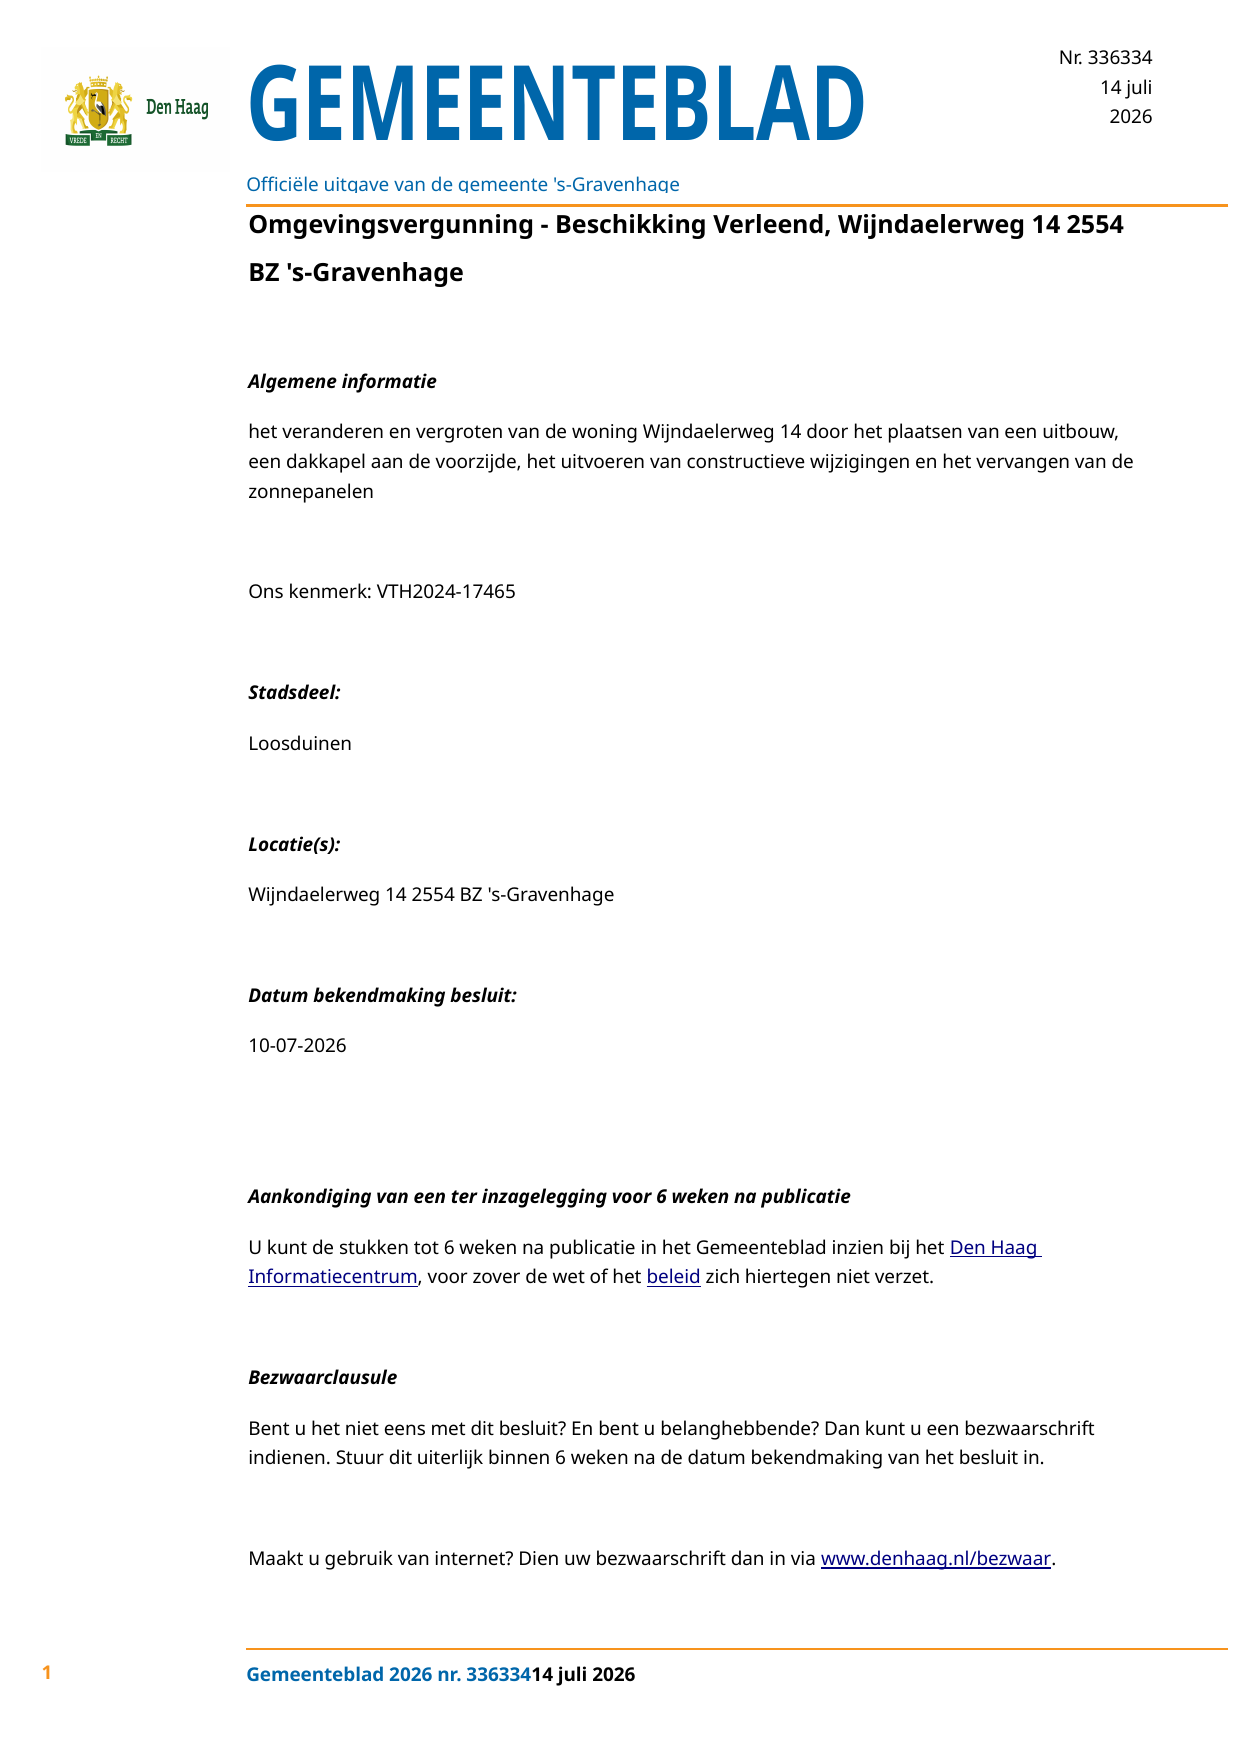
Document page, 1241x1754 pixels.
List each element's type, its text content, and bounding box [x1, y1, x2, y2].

text Algemene informatie [248, 368, 1152, 394]
text Aankondiging van een ter inzagelegging voor 6 weken na publicatie [248, 1184, 1152, 1209]
text Omgevingsvergunning - Beschikking Verleend, Wijndaelerweg 14 2554 BZ 's-Gravenhage [248, 207, 1152, 288]
text Datum bekendmaking besluit: [248, 982, 1152, 1008]
text Wijndaelerweg 14 2554 BZ 's-Gravenhage [248, 881, 1152, 907]
text U kunt de stukken tot 6 weken na publicatie in het Gemeenteblad inzien bij het Den Haag Informatiecentrum, voor zover de wet of het beleid zich hiertegen niet verzet. [248, 1234, 1152, 1289]
text Locatie(s): [248, 831, 1152, 857]
text 10-07-2026 [248, 1032, 1152, 1058]
text Maakt u gebruik van internet? Dien uw bezwaarschrift dan in via www.denhaag.nl/bezwaar. [248, 1545, 1152, 1571]
text Ons kenmerk: VTH2024-17465 [248, 579, 1152, 604]
picture [41, 47, 231, 172]
text Stadsdeel: [248, 679, 1152, 705]
text Loosduinen [248, 730, 1152, 756]
text Bezwaarclausule [248, 1364, 1152, 1390]
text Bent u het niet eens met dit besluit? En bent u belanghebbende? Dan kunt u een bezwaarschrift indienen. Stuur dit uiterlijk binnen 6 weken na de datum bekendmaking van het besluit in. [248, 1415, 1152, 1470]
text het veranderen en vergroten van de woning Wijndaelerweg 14 door het plaatsen van een uitbouw, een dakkapel aan de voorzijde, het uitvoeren van constructieve wijzigingen en het vervangen van de zonnepanelen [248, 419, 1152, 504]
